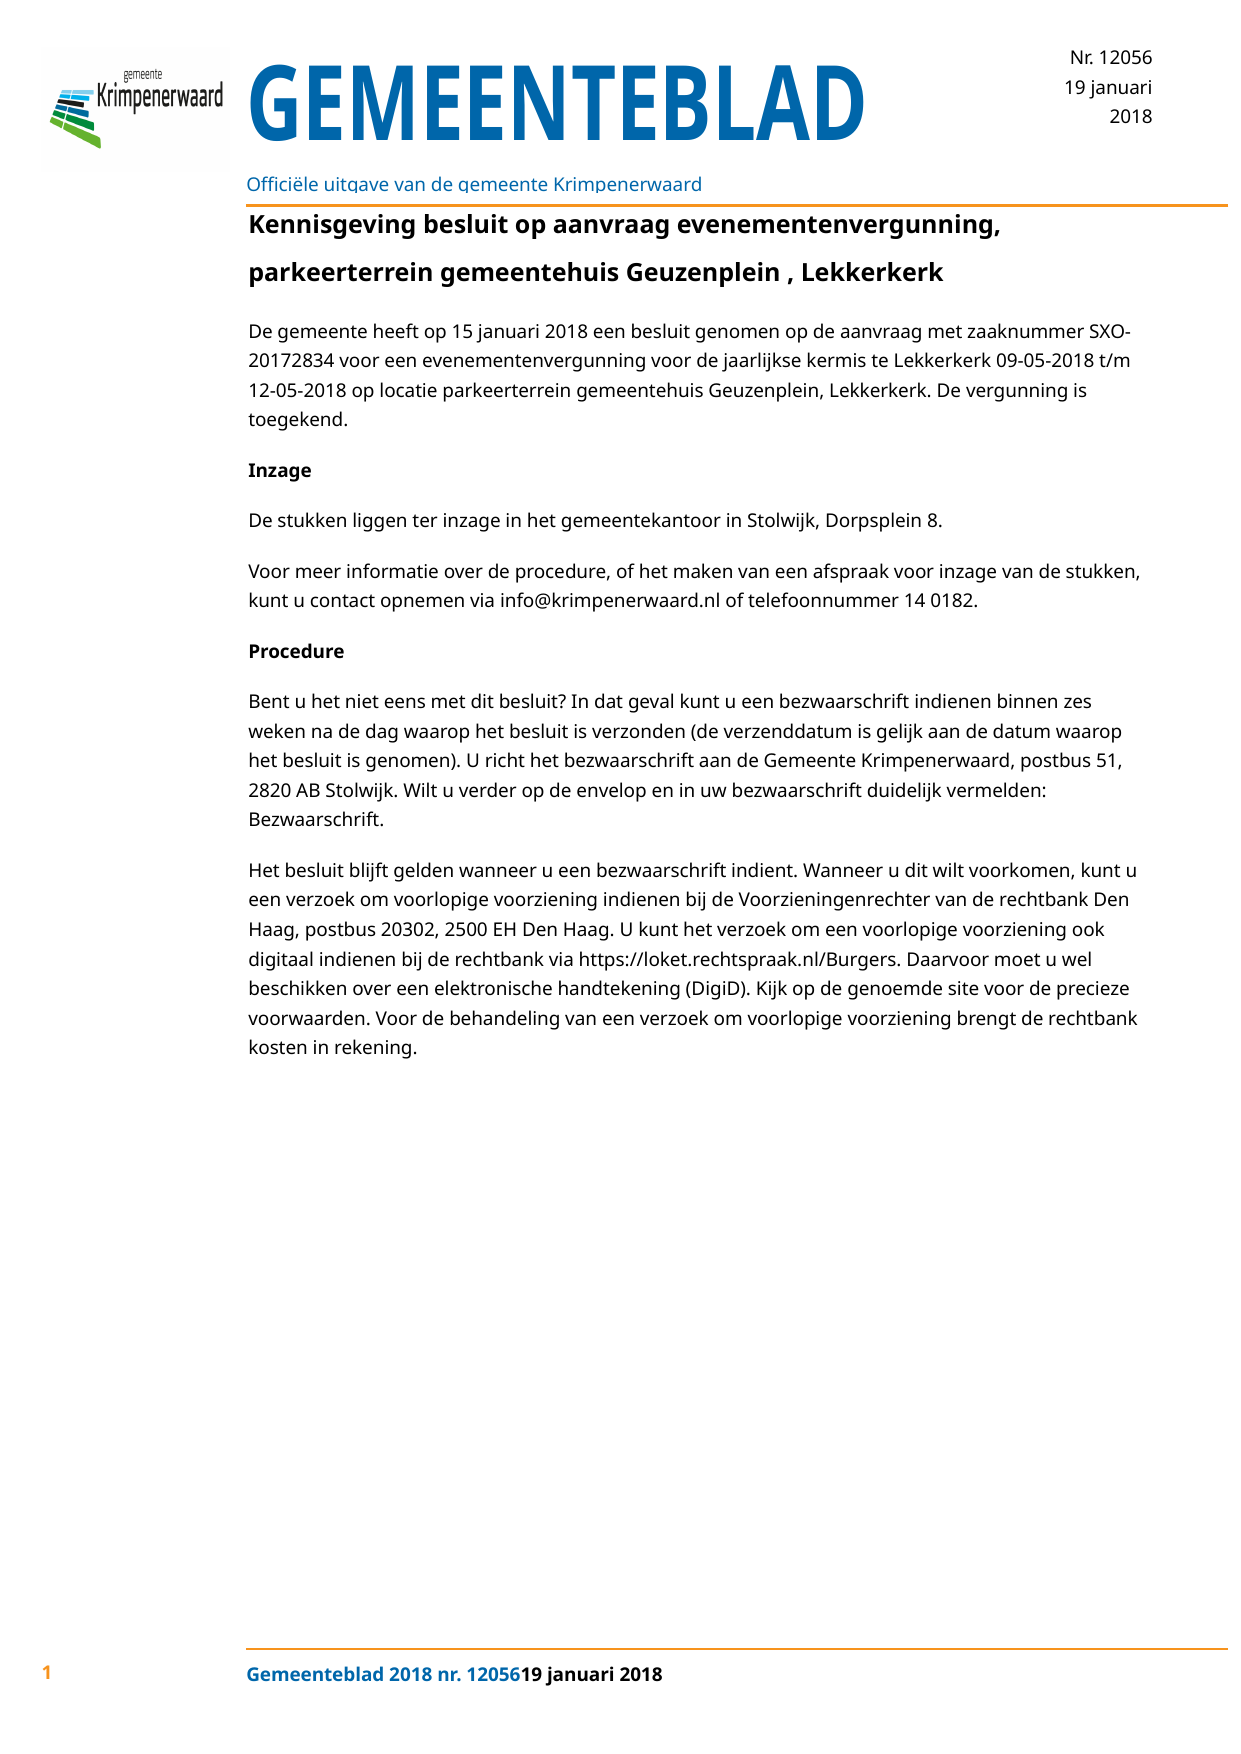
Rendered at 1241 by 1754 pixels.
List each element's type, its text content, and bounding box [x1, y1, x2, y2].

picture [41, 47, 231, 172]
text Procedure [248, 638, 1152, 664]
text De stukken liggen ter inzage in het gemeentekantoor in Stolwijk, Dorpsplein 8. [248, 507, 1152, 533]
text Voor meer informatie over de procedure, of het maken van een afspraak voor inzage van de stukken, kunt u contact opnemen via info@krimpenerwaard.nl of telefoonnummer 14 0182. [248, 558, 1152, 613]
text Bent u het niet eens met dit besluit? In dat geval kunt u een bezwaarschrift indienen binnen zes weken na de dag waarop het besluit is verzonden (de verzenddatum is gelijk aan de datum waarop het besluit is genomen). U richt het bezwaarschrift aan de Gemeente Krimpenerwaard, postbus 51, 2820 AB Stolwijk. Wilt u verder op de envelop en in uw bezwaarschrift duidelijk vermelden: Bezwaarschrift. [248, 688, 1152, 832]
text Inzage [248, 457, 1152, 483]
text Het besluit blijft gelden wanneer u een bezwaarschrift indient. Wanneer u dit wilt voorkomen, kunt u een verzoek om voorlopige voorziening indienen bij de Voorzieningenrechter van de rechtbank Den Haag, postbus 20302, 2500 EH Den Haag. U kunt het verzoek om een voorlopige voorziening ook digitaal indienen bij de rechtbank via https://loket.rechtspraak.nl/Burgers. Daarvoor moet u wel beschikken over een elektronische handtekening (DigiD). Kijk op de genoemde site voor de precieze voorwaarden. Voor de behandeling van een verzoek om voorlopige voorziening brengt de rechtbank kosten in rekening. [248, 857, 1152, 1060]
text De gemeente heeft op 15 januari 2018 een besluit genomen op de aanvraag met zaaknummer SXO-20172834 voor een evenementenvergunning voor de jaarlijkse kermis te Lekkerkerk 09-05-2018 t/m 12-05-2018 op locatie parkeerterrein gemeentehuis Geuzenplein, Lekkerkerk. De vergunning is toegekend. [248, 318, 1152, 432]
text Kennisgeving besluit op aanvraag evenementenvergunning, parkeerterrein gemeentehuis Geuzenplein , Lekkerkerk [248, 207, 1152, 288]
